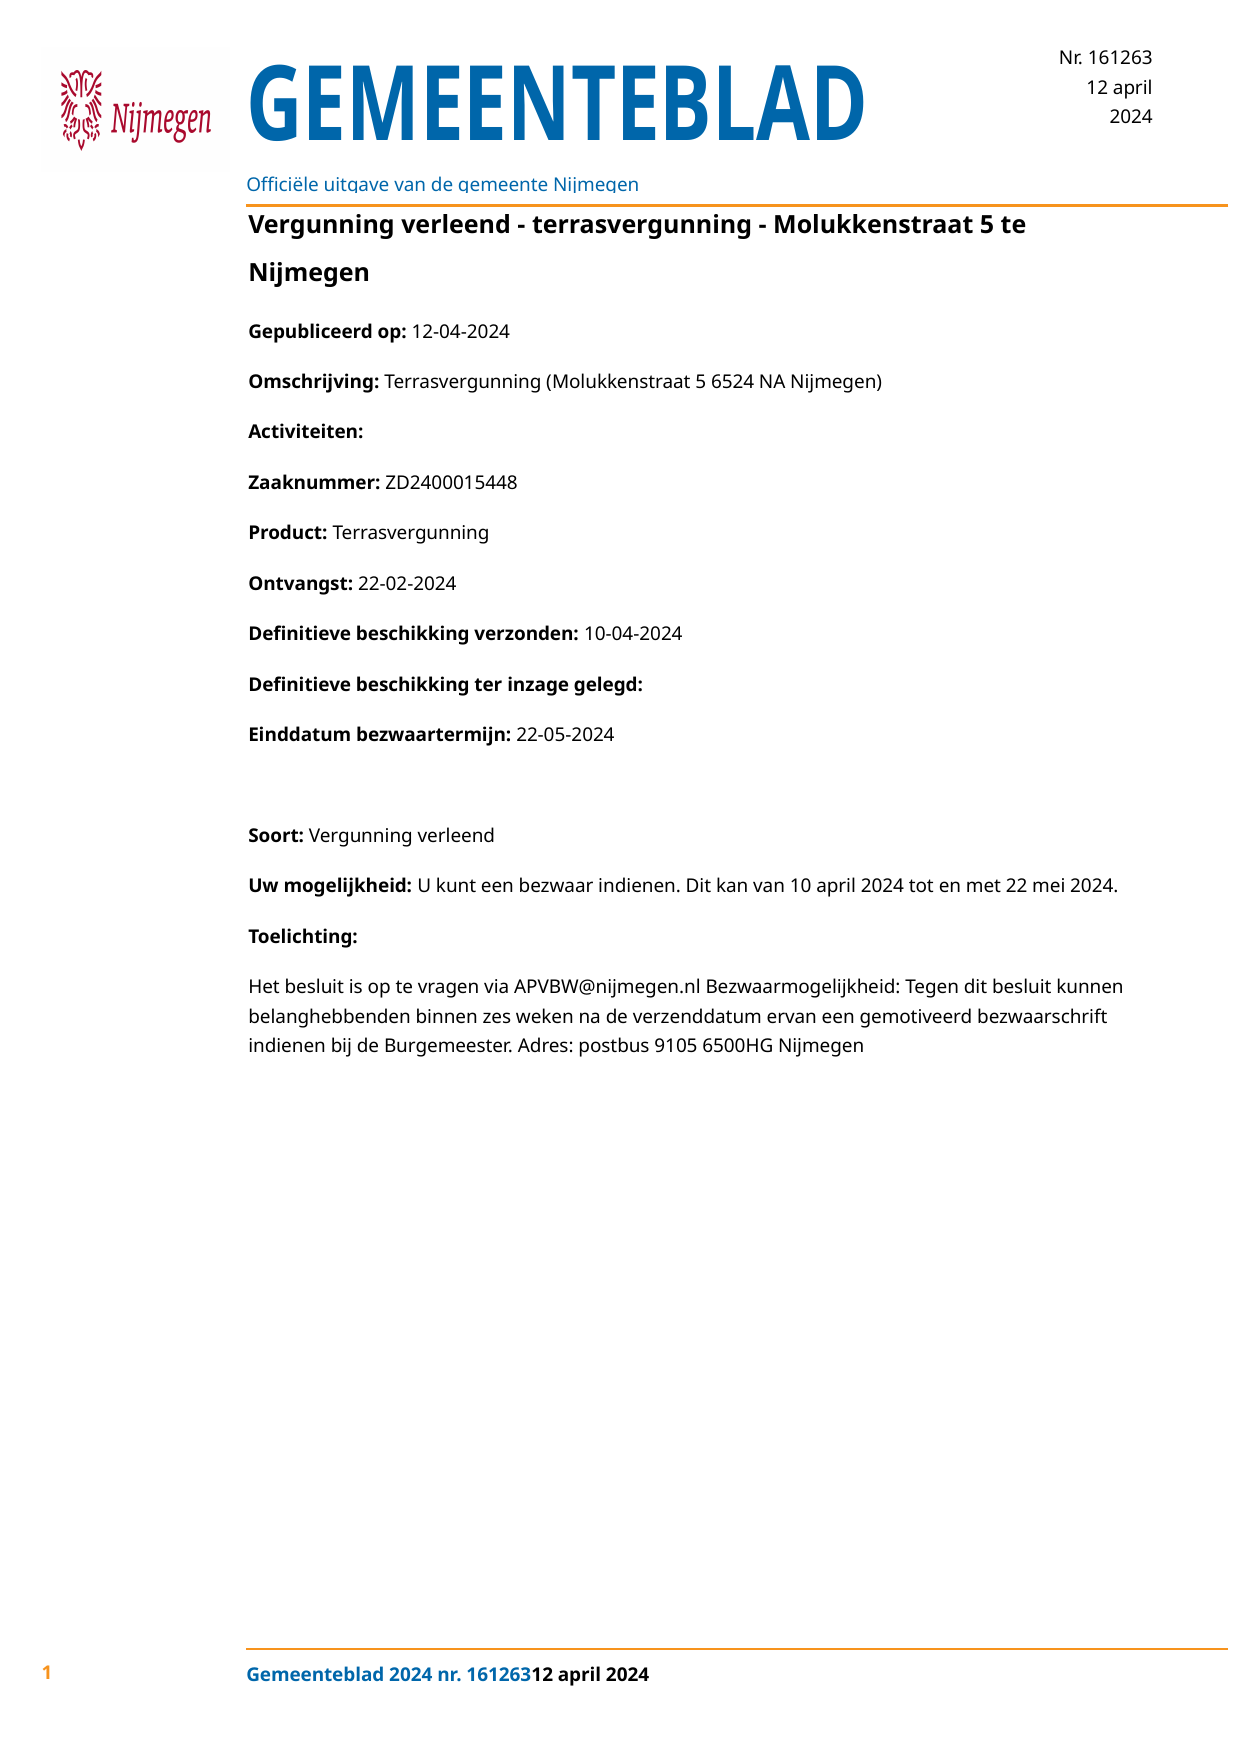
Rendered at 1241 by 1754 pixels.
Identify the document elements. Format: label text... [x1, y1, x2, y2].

text Omschrijving: Terrasvergunning (Molukkenstraat 5 6524 NA Nijmegen) [248, 368, 1152, 394]
text Uw mogelijkheid: U kunt een bezwaar indienen. Dit kan van 10 april 2024 tot en met 22 mei 2024. [248, 872, 1152, 898]
text Ontvangst: 22-02-2024 [248, 570, 1152, 596]
text Zaaknummer: ZD2400015448 [248, 469, 1152, 495]
text Activiteiten: [248, 419, 1152, 444]
picture [41, 47, 231, 172]
text Het besluit is op te vragen via APVBW@nijmegen.nl Bezwaarmogelijkheid: Tegen dit besluit kunnen belanghebbenden binnen zes weken na de verzenddatum ervan een gemotiveerd bezwaarschrift indienen bij de Burgemeester. Adres: postbus 9105 6500HG Nijmegen [248, 973, 1152, 1058]
text Definitieve beschikking ter inzage gelegd: [248, 671, 1152, 697]
text Einddatum bezwaartermijn: 22-05-2024 [248, 721, 1152, 747]
text Product: Terrasvergunning [248, 519, 1152, 545]
text Definitieve beschikking verzonden: 10-04-2024 [248, 620, 1152, 646]
text Soort: Vergunning verleend [248, 822, 1152, 848]
text Gepubliceerd op: 12-04-2024 [248, 318, 1152, 344]
text Vergunning verleend - terrasvergunning - Molukkenstraat 5 te Nijmegen [248, 207, 1152, 288]
text Toelichting: [248, 923, 1152, 949]
